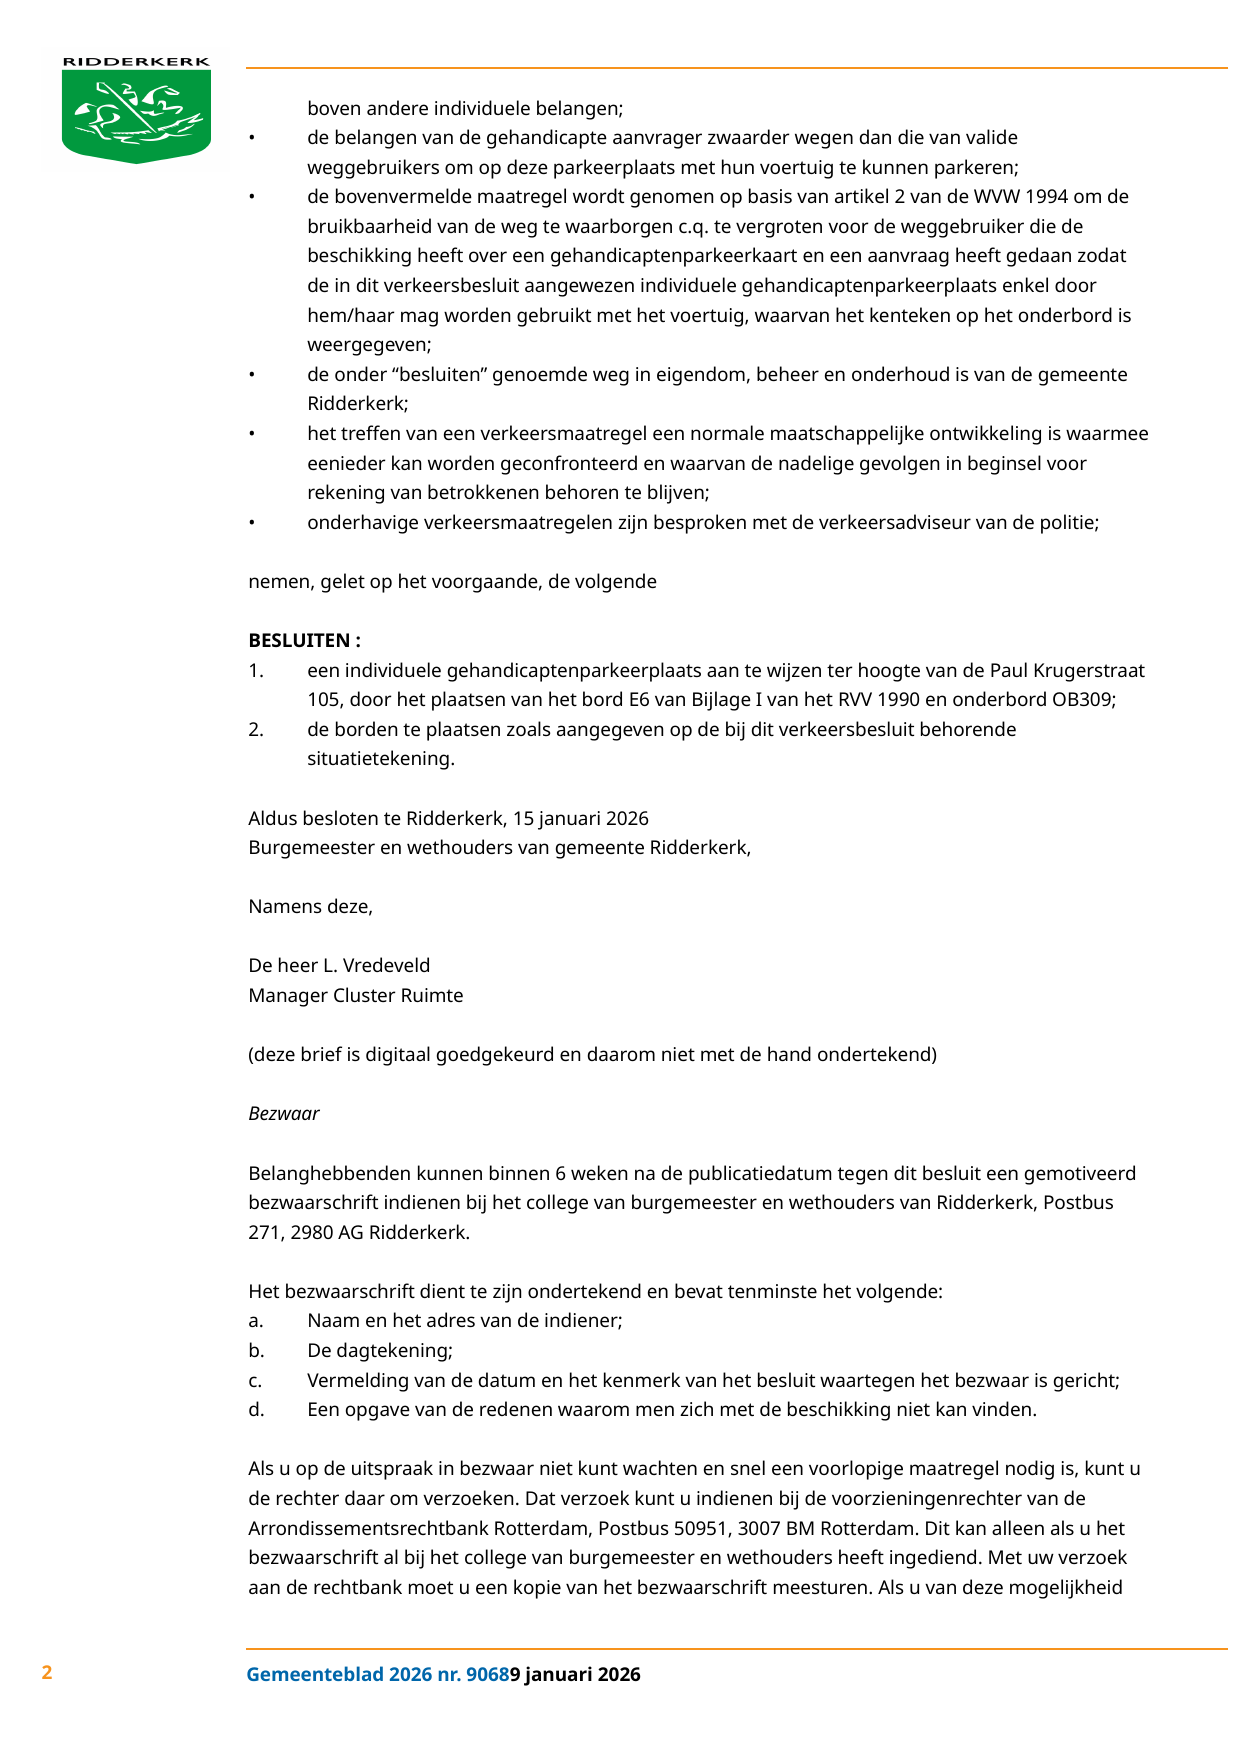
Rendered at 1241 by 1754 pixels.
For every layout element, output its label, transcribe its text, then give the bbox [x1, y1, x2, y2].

text Het bezwaarschrift dient te zijn ondertekend en bevat tenminste het volgende: [248, 1278, 1152, 1304]
list een individuele gehandicaptenparkeerplaats aan te wijzen ter hoogte van de Paul Krugerstraat 105, door het plaatsen van het bord E6 van Bijlage I van het RVV 1990 en onderbord OB309; [248, 657, 1152, 712]
text Aldus besloten te Ridderkerk, 15 januari 2026 [248, 805, 1152, 831]
list de bovenvermelde maatregel wordt genomen op basis van artikel 2 van de WVW 1994 om de bruikbaarheid van de weg te waarborgen c.q. te vergroten voor de weggebruiker die de beschikking heeft over een gehandicaptenparkeerkaart en een aanvraag heeft gedaan zodat de in dit verkeersbesluit aangewezen individuele gehandicaptenparkeerplaats enkel door hem/haar mag worden gebruikt met het voertuig, waarvan het kenteken op het onderbord is weergegeven; [248, 183, 1152, 357]
text Manager Cluster Ruimte [248, 982, 1152, 1008]
list de belangen van de gehandicapte aanvrager zwaarder wegen dan die van valide weggebruikers om op deze parkeerplaats met hun voertuig te kunnen parkeren; [248, 124, 1152, 180]
list onderhavige verkeersmaatregelen zijn besproken met de verkeersadviseur van de politie; [248, 509, 1152, 535]
text Belanghebbenden kunnen binnen 6 weken na de publicatiedatum tegen dit besluit een gemotiveerd bezwaarschrift indienen bij het college van burgemeester en wethouders van Ridderkerk, Postbus 271, 2980 AG Ridderkerk. [248, 1160, 1152, 1245]
text Als u op de uitspraak in bezwaar niet kunt wachten en snel een voorlopige maatregel nodig is, kunt u de rechter daar om verzoeken. Dat verzoek kunt u indienen bij de voorzieningenrechter van de Arrondissementsrechtbank Rotterdam, Postbus 50951, 3007 BM Rotterdam. Dit kan alleen als u het bezwaarschrift al bij het college van burgemeester en wethouders heeft ingediend. Met uw verzoek aan de rechtbank moet u een kopie van het bezwaarschrift meesturen. Als u van deze mogelijkheid [248, 1456, 1152, 1600]
text BESLUITEN : [248, 627, 1152, 653]
text nemen, gelet op het voorgaande, de volgende [248, 568, 1152, 594]
text De heer L. Vredeveld [248, 953, 1152, 978]
list Naam en het adres van de indiener; [248, 1308, 1152, 1333]
list Vermelding van de datum en het kenmerk van het besluit waartegen het bezwaar is gericht; [248, 1367, 1152, 1393]
list boven andere individuele belangen; [248, 95, 1152, 121]
text Namens deze, [248, 893, 1152, 919]
picture [41, 47, 231, 172]
list het treffen van een verkeersmaatregel een normale maatschappelijke ontwikkeling is waarmee eenieder kan worden geconfronteerd en waarvan de nadelige gevolgen in beginsel voor rekening van betrokkenen behoren te blijven; [248, 420, 1152, 505]
list de onder “besluiten” genoemde weg in eigendom, beheer en onderhoud is van de gemeente Ridderkerk; [248, 361, 1152, 416]
list De dagtekening; [248, 1337, 1152, 1363]
text Bezwaar [248, 1101, 1152, 1126]
text Burgemeester en wethouders van gemeente Ridderkerk, [248, 834, 1152, 860]
text (deze brief is digitaal goedgekeurd en daarom niet met de hand ondertekend) [248, 1041, 1152, 1067]
list de borden te plaatsen zoals aangegeven op de bij dit verkeersbesluit behorende situatietekening. [248, 716, 1152, 771]
list Een opgave van de redenen waarom men zich met de beschikking niet kan vinden. [248, 1396, 1152, 1422]
